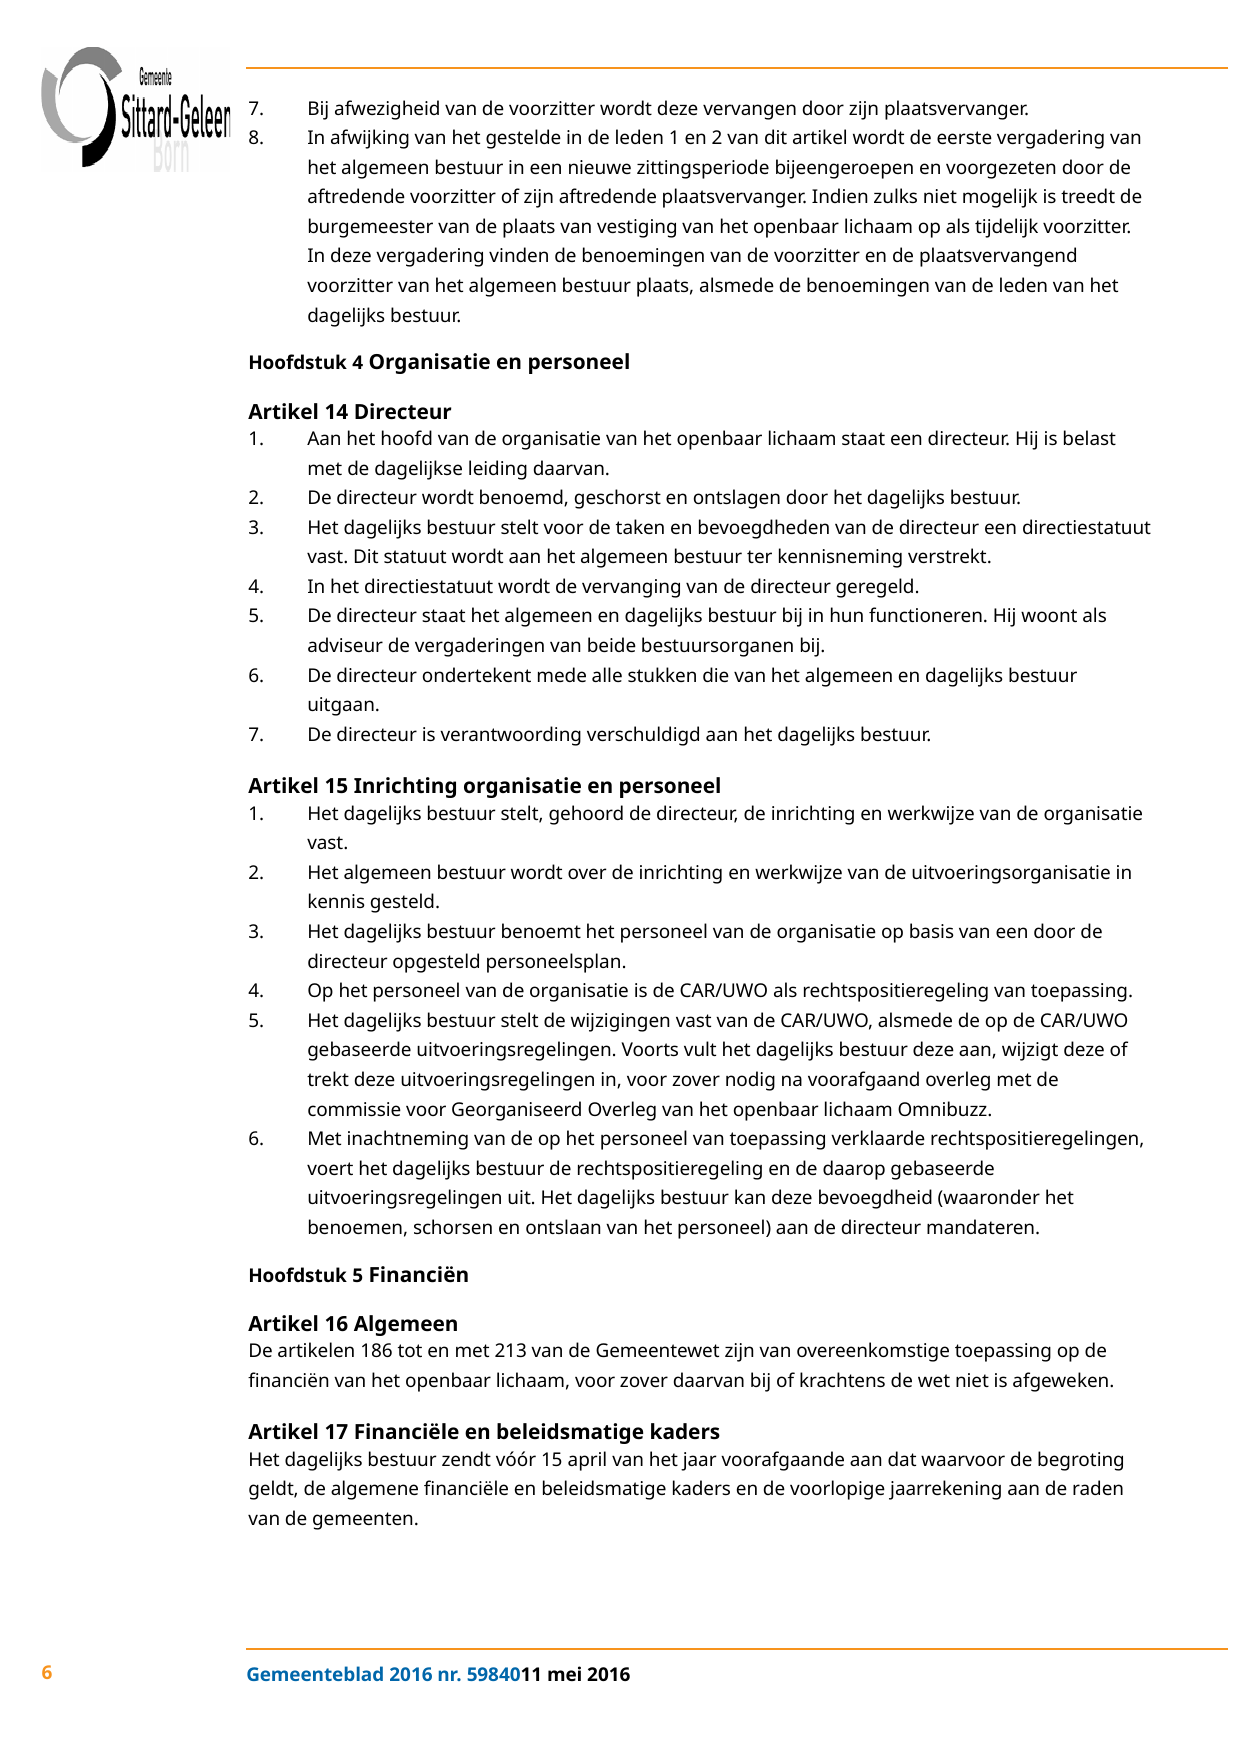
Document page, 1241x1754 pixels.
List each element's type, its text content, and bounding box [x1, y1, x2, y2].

picture [41, 47, 231, 172]
list De directeur staat het algemeen en dagelijks bestuur bij in hun functioneren. Hij woont als adviseur de vergaderingen van beide bestuursorganen bij. [248, 603, 1152, 658]
list De directeur is verantwoording verschuldigd aan het dagelijks bestuur. [248, 721, 1152, 747]
list Aan het hoofd van de organisatie van het openbaar lichaam staat een directeur. Hij is belast met de dagelijkse leiding daarvan. [248, 425, 1152, 481]
text De artikelen 186 tot en met 213 van de Gemeentewet zijn van overeenkomstige toepassing op de financiën van het openbaar lichaam, voor zover daarvan bij of krachtens de wet niet is afgeweken. [248, 1337, 1152, 1393]
text Hoofdstuk 4 Organisatie en personeel [248, 347, 1152, 376]
list In afwijking van het gestelde in de leden 1 en 2 van dit artikel wordt de eerste vergadering van het algemeen bestuur in een nieuwe zittingsperiode bijeengeroepen en voorgezeten door de aftredende voorzitter of zijn aftredende plaatsvervanger. Indien zulks niet mogelijk is treedt de burgemeester van de plaats van vestiging van het openbaar lichaam op als tijdelijk voorzitter. In deze vergadering vinden de benoemingen van de voorzitter en de plaatsvervangend voorzitter van het algemeen bestuur plaats, alsmede de benoemingen van de leden van het dagelijks bestuur. [248, 124, 1152, 328]
text Artikel 15 Inrichting organisatie en personeel [248, 771, 1152, 800]
text Artikel 16 Algemeen [248, 1309, 1152, 1337]
text Het dagelijks bestuur zendt vóór 15 april van het jaar voorafgaande aan dat waarvoor de begroting geldt, de algemene financiële en beleidsmatige kaders en de voorlopige jaarrekening aan de raden van de gemeenten. [248, 1446, 1152, 1531]
text Artikel 17 Financiële en beleidsmatige kaders [248, 1417, 1152, 1446]
list Het dagelijks bestuur stelt de wijzigingen vast van de CAR/UWO, alsmede de op de CAR/UWO gebaseerde uitvoeringsregelingen. Voorts vult het dagelijks bestuur deze aan, wijzigt deze of trekt deze uitvoeringsregelingen in, voor zover nodig na voorafgaand overleg met de commissie voor Georganiseerd Overleg van het openbaar lichaam Omnibuzz. [248, 1007, 1152, 1121]
list Het dagelijks bestuur stelt voor de taken en bevoegdheden van de directeur een directiestatuut vast. Dit statuut wordt aan het algemeen bestuur ter kennisneming verstrekt. [248, 514, 1152, 569]
list De directeur wordt benoemd, geschorst en ontslagen door het dagelijks bestuur. [248, 484, 1152, 510]
list Het dagelijks bestuur benoemt het personeel van de organisatie op basis van een door de directeur opgesteld personeelsplan. [248, 918, 1152, 973]
list Met inachtneming van de op het personeel van toepassing verklaarde rechtspositieregelingen, voert het dagelijks bestuur de rechtspositieregeling en de daarop gebaseerde uitvoeringsregelingen uit. Het dagelijks bestuur kan deze bevoegdheid (waaronder het benoemen, schorsen en ontslaan van het personeel) aan de directeur mandateren. [248, 1125, 1152, 1240]
list Het algemeen bestuur wordt over de inrichting en werkwijze van de uitvoeringsorganisatie in kennis gesteld. [248, 859, 1152, 914]
list In het directiestatuut wordt de vervanging van de directeur geregeld. [248, 573, 1152, 599]
text Hoofdstuk 5 Financiën [248, 1260, 1152, 1288]
list De directeur ondertekent mede alle stukken die van het algemeen en dagelijks bestuur uitgaan. [248, 662, 1152, 717]
text Artikel 14 Directeur [248, 397, 1152, 425]
list Het dagelijks bestuur stelt, gehoord de directeur, de inrichting en werkwijze van de organisatie vast. [248, 800, 1152, 855]
list Bij afwezigheid van de voorzitter wordt deze vervangen door zijn plaatsvervanger. [248, 95, 1152, 121]
list Op het personeel van de organisatie is de CAR/UWO als rechtspositieregeling van toepassing. [248, 977, 1152, 1003]
